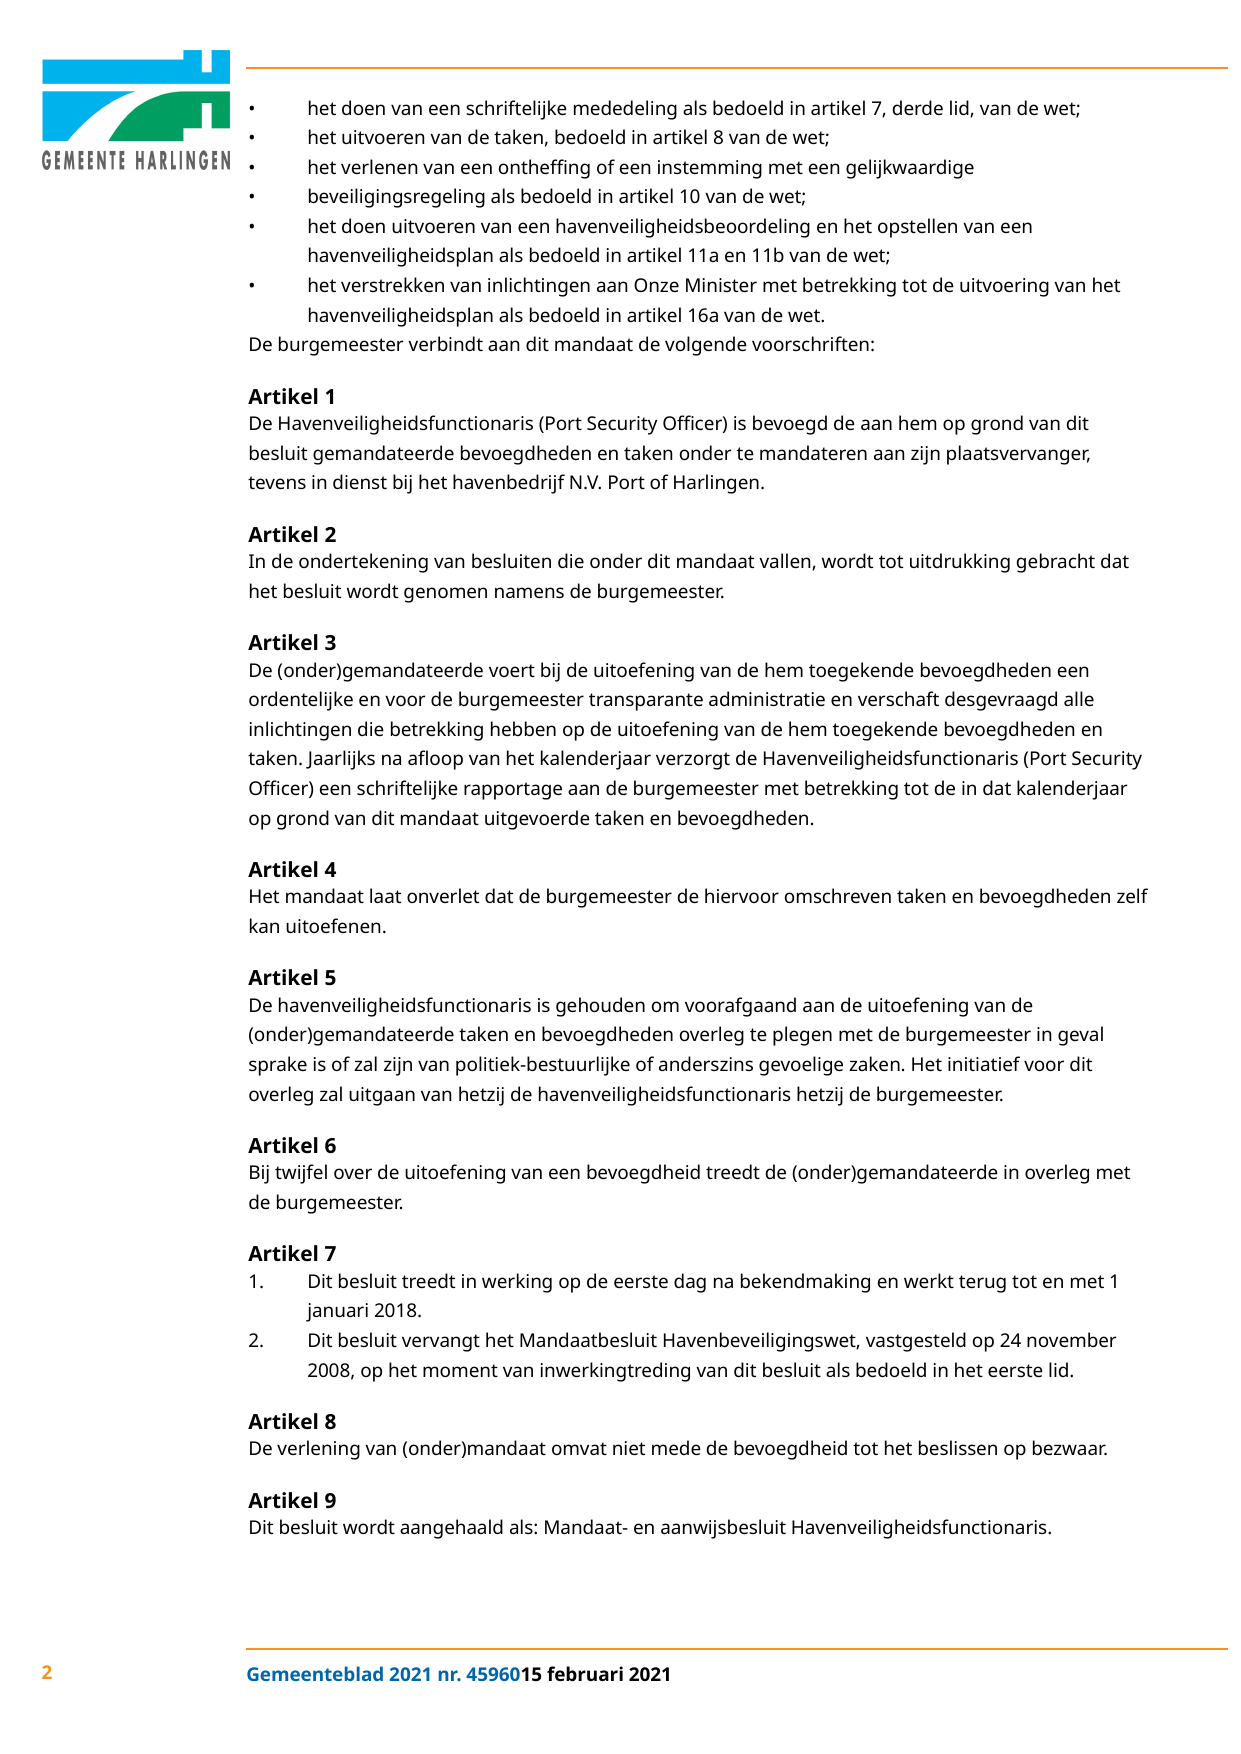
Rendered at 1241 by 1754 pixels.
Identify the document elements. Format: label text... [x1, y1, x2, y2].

list het doen van een schriftelijke mededeling als bedoeld in artikel 7, derde lid, van de wet; [248, 95, 1152, 121]
text Artikel 5 [248, 963, 1152, 992]
text De burgemeester verbindt aan dit mandaat de volgende voorschriften: [248, 331, 1152, 357]
list het uitvoeren van de taken, bedoeld in artikel 8 van de wet; [248, 124, 1152, 150]
text Artikel 8 [248, 1407, 1152, 1436]
list het verlenen van een ontheffing of een instemming met een gelijkwaardige [248, 154, 1152, 180]
text De Havenveiligheidsfunctionaris (Port Security Officer) is bevoegd de aan hem op grond van dit besluit gemandateerde bevoegdheden en taken onder te mandateren aan zijn plaatsvervanger, tevens in dienst bij het havenbedrijf N.V. Port of Harlingen. [248, 410, 1152, 495]
text Het mandaat laat onverlet dat de burgemeester de hiervoor omschreven taken en bevoegdheden zelf kan uitoefenen. [248, 883, 1152, 939]
text Bij twijfel over de uitoefening van een bevoegdheid treedt de (onder)gemandateerde in overleg met de burgemeester. [248, 1159, 1152, 1215]
text In de ondertekening van besluiten die onder dit mandaat vallen, wordt tot uitdrukking gebracht dat het besluit wordt genomen namens de burgemeester. [248, 548, 1152, 604]
text De verlening van (onder)mandaat omvat niet mede de bevoegdheid tot het beslissen op bezwaar. [248, 1436, 1152, 1461]
list het doen uitvoeren van een havenveiligheidsbeoordeling en het opstellen van een havenveiligheidsplan als bedoeld in artikel 11a en 11b van de wet; [248, 213, 1152, 268]
list beveiligingsregeling als bedoeld in artikel 10 van de wet; [248, 183, 1152, 209]
text Artikel 1 [248, 382, 1152, 410]
text Artikel 9 [248, 1486, 1152, 1514]
text De (onder)gemandateerde voert bij de uitoefening van de hem toegekende bevoegdheden een ordentelijke en voor de burgemeester transparante administratie en verschaft desgevraagd alle inlichtingen die betrekking hebben op de uitoefening van de hem toegekende bevoegdheden en taken. Jaarlijks na afloop van het kalenderjaar verzorgt de Havenveiligheidsfunctionaris (Port Security Officer) een schriftelijke rapportage aan de burgemeester met betrekking tot de in dat kalenderjaar op grond van dit mandaat uitgevoerde taken en bevoegdheden. [248, 657, 1152, 830]
text Artikel 6 [248, 1131, 1152, 1159]
text Artikel 7 [248, 1239, 1152, 1268]
text Artikel 3 [248, 628, 1152, 657]
list Dit besluit vervangt het Mandaatbesluit Havenbeveiligingswet, vastgesteld op 24 november 2008, op het moment van inwerkingtreding van dit besluit als bedoeld in het eerste lid. [248, 1327, 1152, 1382]
list Dit besluit treedt in werking op de eerste dag na bekendmaking en werkt terug tot en met 1 januari 2018. [248, 1268, 1152, 1323]
text Dit besluit wordt aangehaald als: Mandaat- en aanwijsbesluit Havenveiligheidsfunctionaris. [248, 1514, 1152, 1540]
text De havenveiligheidsfunctionaris is gehouden om voorafgaand aan de uitoefening van de (onder)gemandateerde taken en bevoegdheden overleg te plegen met de burgemeester in geval sprake is of zal zijn van politiek-bestuurlijke of anderszins gevoelige zaken. Het initiatief voor dit overleg zal uitgaan van hetzij de havenveiligheidsfunctionaris hetzij de burgemeester. [248, 992, 1152, 1106]
text Artikel 2 [248, 520, 1152, 548]
text Artikel 4 [248, 855, 1152, 883]
picture [41, 47, 231, 172]
list het verstrekken van inlichtingen aan Onze Minister met betrekking tot de uitvoering van het havenveiligheidsplan als bedoeld in artikel 16a van de wet. [248, 272, 1152, 328]
